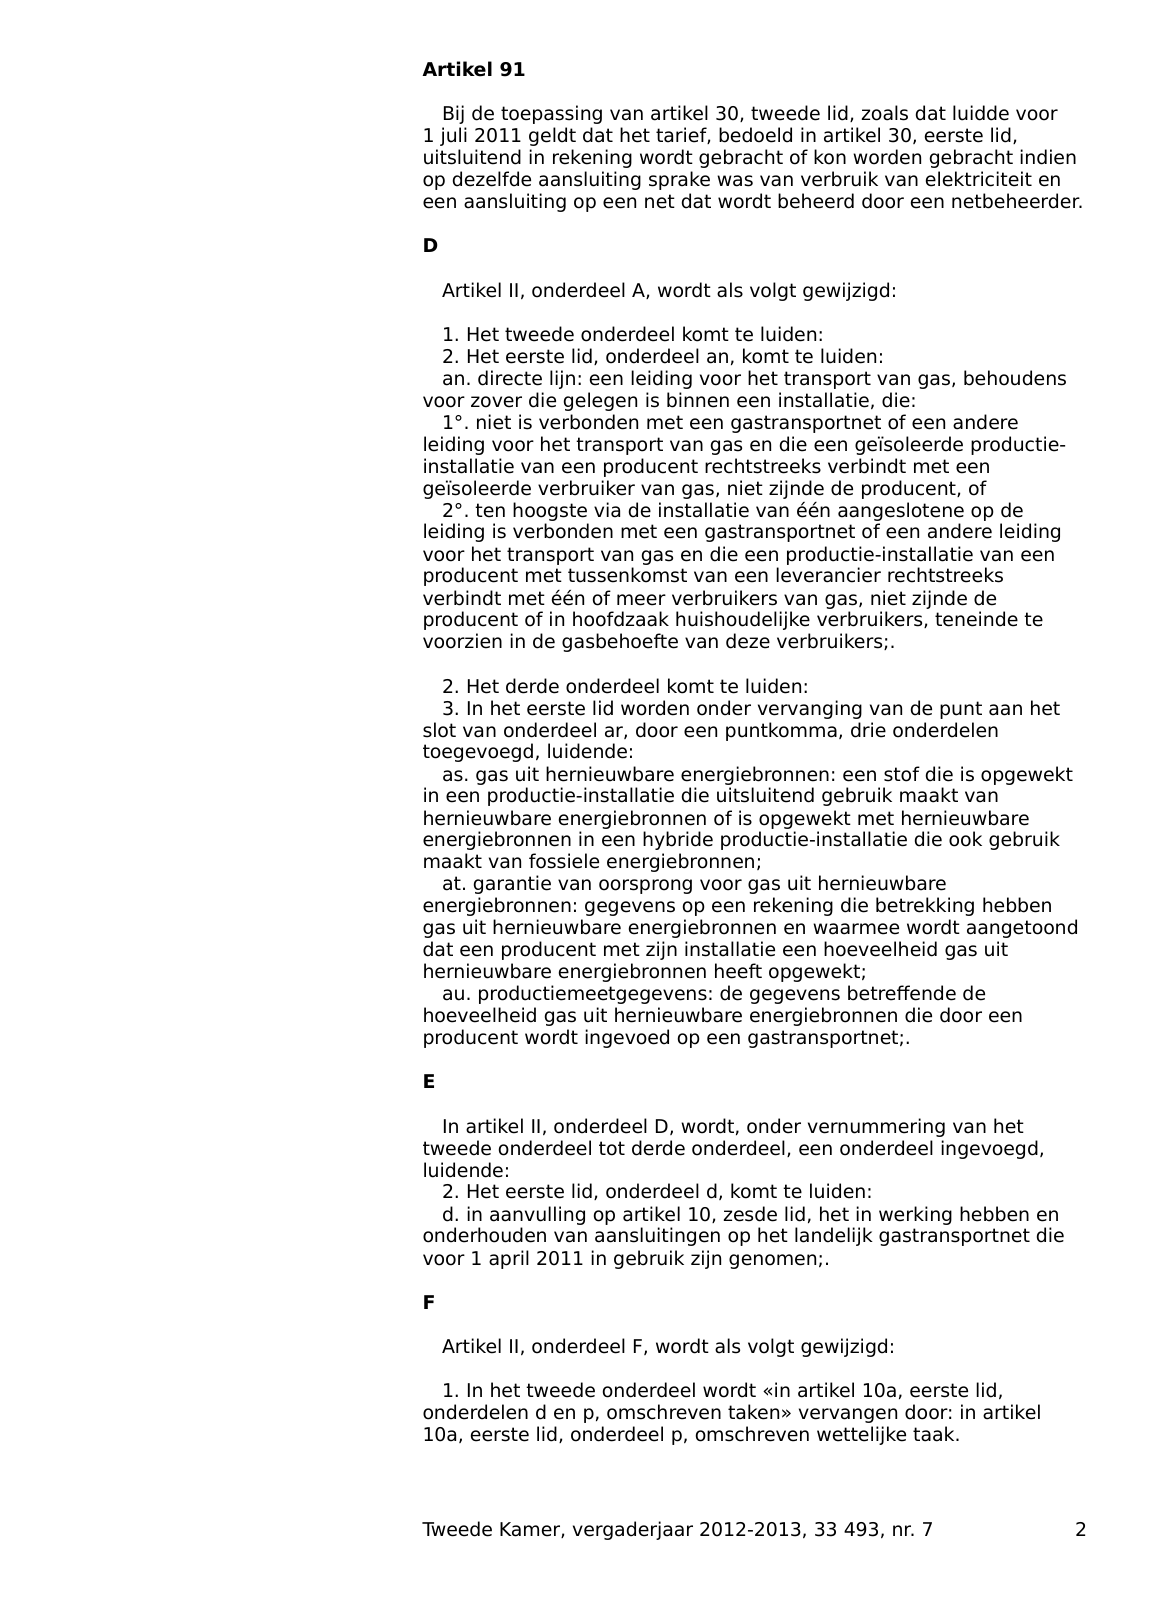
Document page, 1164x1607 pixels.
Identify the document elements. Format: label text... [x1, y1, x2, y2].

text 1. Het tweede onderdeel komt te luiden: [422, 324, 1087, 346]
text 3. In het eerste lid worden onder vervanging van de punt aan het slot van onderdeel ar, door een puntkomma, drie onderdelen toegevoegd, luidende: [422, 697, 1087, 763]
subtitle E [422, 1071, 1087, 1093]
text at. garantie van oorsprong voor gas uit hernieuwbare energiebronnen: gegevens op een rekening die betrekking hebben gas uit hernieuwbare energiebronnen en waarmee wordt aangetoond dat een producent met zijn installatie een hoeveelheid gas uit hernieuwbare energiebronnen heeft opgewekt; [422, 873, 1087, 983]
text an. directe lijn: een leiding voor het transport van gas, behoudens voor zover die gelegen is binnen een installatie, die: [422, 368, 1087, 412]
text 2. Het eerste lid, onderdeel an, komt te luiden: [422, 346, 1087, 368]
text Bij de toepassing van artikel 30, tweede lid, zoals dat luidde voor 1 juli 2011 geldt dat het tarief, bedoeld in artikel 30, eerste lid, uitsluitend in rekening wordt gebracht of kon worden gebracht indien op dezelfde aansluiting sprake was van verbruik van elektriciteit en een aansluiting op een net dat wordt beheerd door een netbeheerder. [422, 103, 1087, 213]
text as. gas uit hernieuwbare energiebronnen: een stof die is opgewekt in een productie-installatie die uitsluitend gebruik maakt van hernieuwbare energiebronnen of is opgewekt met hernieuwbare energiebronnen in een hybride productie-installatie die ook gebruik maakt van fossiele energiebronnen; [422, 763, 1087, 873]
text Artikel II, onderdeel F, wordt als volgt gewijzigd: [422, 1336, 1087, 1358]
text 2. Het derde onderdeel komt te luiden: [422, 676, 1087, 697]
text 2°. ten hoogste via de installatie van één aangeslotene op de leiding is verbonden met een gastransportnet of een andere leiding voor het transport van gas en die een productie-installatie van een producent met tussenkomst van een leverancier rechtstreeks verbindt met één of meer verbruikers van gas, niet zijnde de producent of in hoofdzaak huishoudelijke verbruikers, teneinde te voorzien in de gasbehoefte van deze verbruikers;. [422, 499, 1087, 653]
text 1°. niet is verbonden met een gastransportnet of een andere leiding voor het transport van gas en die een geïsoleerde productie-installatie van een producent rechtstreeks verbindt met een geïsoleerde verbruiker van gas, niet zijnde de producent, of [422, 412, 1087, 499]
subtitle Artikel 91 [422, 59, 1087, 81]
text 1. In het tweede onderdeel wordt «in artikel 10a, eerste lid, onderdelen d en p, omschreven taken» vervangen door: in artikel 10a, eerste lid, onderdeel p, omschreven wettelijke taak. [422, 1380, 1087, 1446]
text 2. Het eerste lid, onderdeel d, komt te luiden: [422, 1181, 1087, 1203]
text In artikel II, onderdeel D, wordt, onder vernummering van het tweede onderdeel tot derde onderdeel, een onderdeel ingevoegd, luidende: [422, 1116, 1087, 1181]
text d. in aanvulling op artikel 10, zesde lid, het in werking hebben en onderhouden van aansluitingen op het landelijk gastransportnet die voor 1 april 2011 in gebruik zijn genomen;. [422, 1203, 1087, 1269]
text Artikel II, onderdeel A, wordt als volgt gewijzigd: [422, 279, 1087, 301]
subtitle D [422, 235, 1087, 257]
subtitle F [422, 1292, 1087, 1313]
text au. productiemeetgegevens: de gegevens betreffende de hoeveelheid gas uit hernieuwbare energiebronnen die door een producent wordt ingevoed op een gastransportnet;. [422, 983, 1087, 1049]
